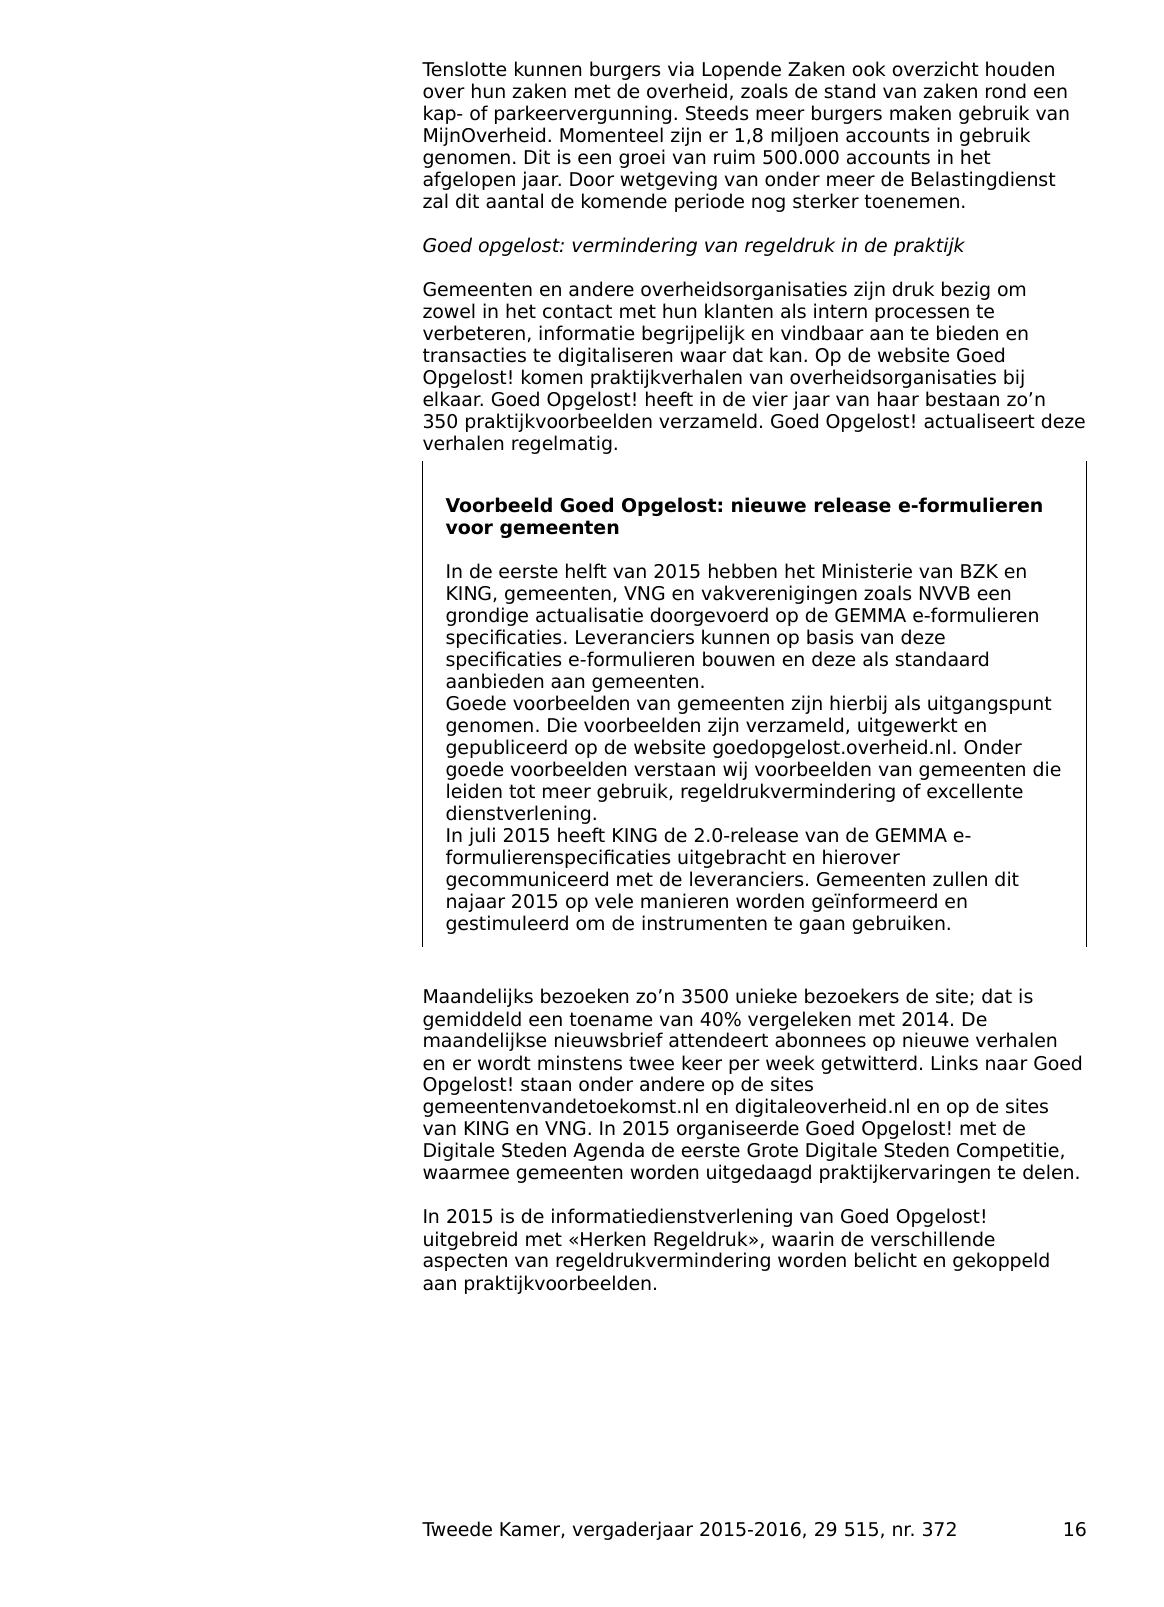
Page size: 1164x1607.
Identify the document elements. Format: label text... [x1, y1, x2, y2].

text Tenslotte kunnen burgers via Lopende Zaken ook overzicht houden over hun zaken met de overheid, zoals de stand van zaken rond een kap- of parkeervergunning. Steeds meer burgers maken gebruik van MijnOverheid. Momenteel zijn er 1,8 miljoen accounts in gebruik genomen. Dit is een groei van ruim 500.000 accounts in het afgelopen jaar. Door wetgeving van onder meer de Belastingdienst zal dit aantal de komende periode nog sterker toenemen. [422, 59, 1087, 213]
subtitle Goed opgelost: vermindering van regeldruk in de praktijk [422, 235, 1087, 257]
text In 2015 is de informatiedienstverlening van Goed Opgelost! uitgebreid met «Herken Regeldruk», waarin de verschillende aspecten van regeldrukvermindering worden belicht en gekoppeld aan praktijkvoorbeelden. [422, 1206, 1087, 1294]
text Maandelijks bezoeken zo’n 3500 unieke bezoekers de site; dat is gemiddeld een toename van 40% vergeleken met 2014. De maandelijkse nieuwsbrief attendeert abonnees op nieuwe verhalen en er wordt minstens twee keer per week getwitterd. Links naar Goed Opgelost! staan onder andere op de sites gemeentenvandetoekomst.nl en digitaleoverheid.nl en op de sites van KING en VNG. In 2015 organiseerde Goed Opgelost! met de Digitale Steden Agenda de eerste Grote Digitale Steden Competitie, waarmee gemeenten worden uitgedaagd praktijkervaringen te delen. [422, 986, 1087, 1184]
table_header Voorbeeld Goed Opgelost: nieuwe release e-formulieren voor gemeenten In de eerste helft van 2015 hebben het Ministerie van BZK en KING, gemeenten, VNG en vakverenigingen zoals NVVB een grondige actualisatie doorgevoerd op de GEMMA e-formulieren specificaties. Leveranciers kunnen op basis van deze specificaties e-formulieren bouwen en deze als standaard aanbieden aan gemeenten. Goede voorbeelden van gemeenten zijn hierbij als uitgangspunt genomen. Die voorbeelden zijn verzameld, uitgewerkt en gepubliceerd op de website goedopgelost.overheid.nl. Onder goede voorbeelden verstaan wij voorbeelden van gemeenten die leiden tot meer gebruik, regeldrukvermindering of excellente dienstverlening. In juli 2015 heeft KING de 2.0-release van de GEMMA e-formulierenspecificaties uitgebracht en hierover gecommuniceerd met de leveranciers. Gemeenten zullen dit najaar 2015 op vele manieren worden geïnformeerd en gestimuleerd om de instrumenten te gaan gebruiken. [423, 461, 1086, 947]
text Gemeenten en andere overheidsorganisaties zijn druk bezig om zowel in het contact met hun klanten als intern processen te verbeteren, informatie begrijpelijk en vindbaar aan te bieden en transacties te digitaliseren waar dat kan. Op de website Goed Opgelost! komen praktijkverhalen van overheidsorganisaties bij elkaar. Goed Opgelost! heeft in de vier jaar van haar bestaan zo’n 350 praktijkvoorbeelden verzameld. Goed Opgelost! actualiseert deze verhalen regelmatig. [422, 279, 1087, 455]
